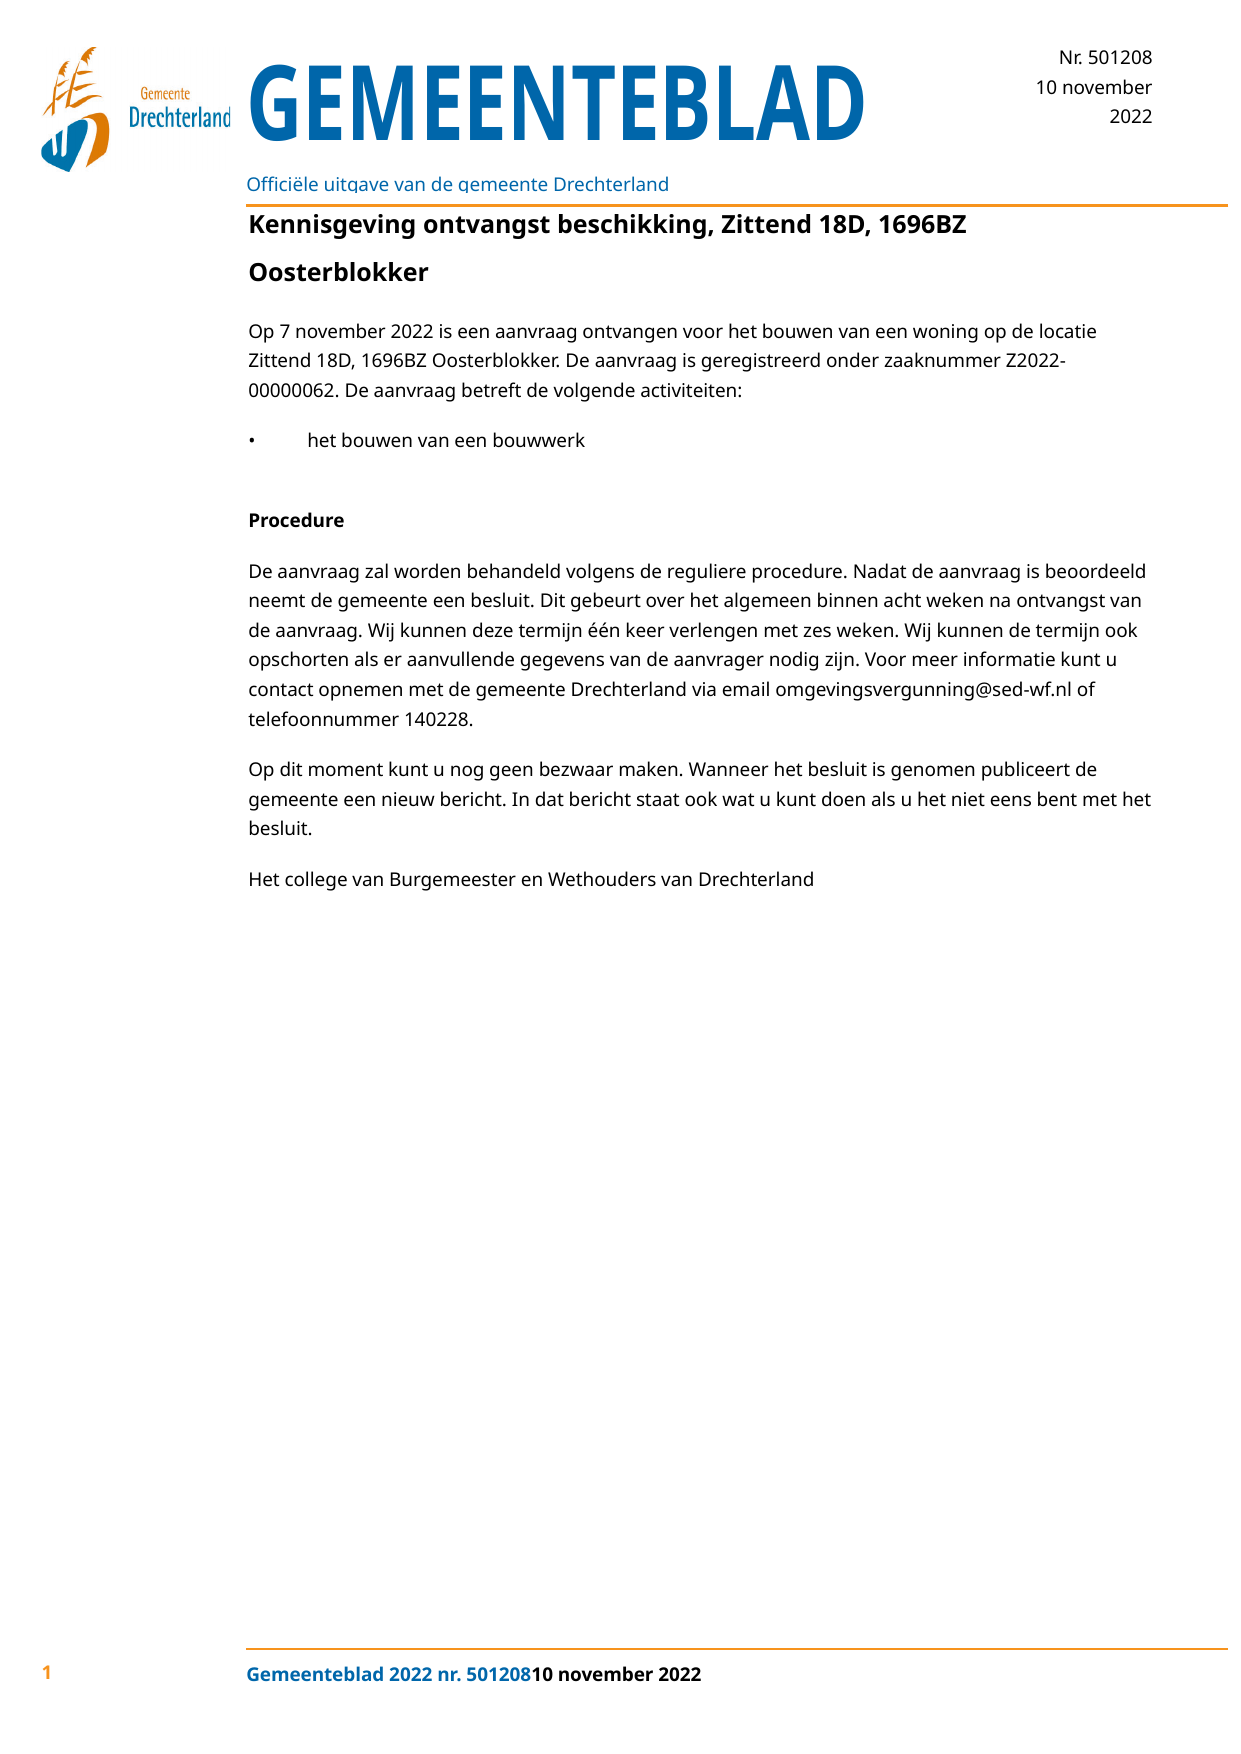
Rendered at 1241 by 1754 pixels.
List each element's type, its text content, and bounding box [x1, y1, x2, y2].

list het bouwen van een bouwwerk [248, 427, 1152, 453]
text Het college van Burgemeester en Wethouders van Drechterland [248, 866, 1152, 892]
text Op dit moment kunt u nog geen bezwaar maken. Wanneer het besluit is genomen publiceert de gemeente een nieuw bericht. In dat bericht staat ook wat u kunt doen als u het niet eens bent met het besluit. [248, 756, 1152, 841]
picture [226, 115, 231, 124]
picture [41, 158, 64, 172]
picture [41, 47, 231, 172]
text Op 7 november 2022 is een aanvraag ontvangen voor het bouwen van een woning op de locatie Zittend 18D, 1696BZ Oosterblokker. De aanvraag is geregistreerd onder zaaknummer Z2022-00000062. De aanvraag betreft de volgende activiteiten: [248, 318, 1152, 403]
text De aanvraag zal worden behandeld volgens de reguliere procedure. Nadat de aanvraag is beoordeeld neemt de gemeente een besluit. Dit gebeurt over het algemeen binnen acht weken na ontvangst van de aanvraag. Wij kunnen deze termijn één keer verlengen met zes weken. Wij kunnen de termijn ook opschorten als er aanvullende gegevens van de aanvrager nodig zijn. Voor meer informatie kunt u contact opnemen met de gemeente Drechterland via email omgevingsvergunning@sed-wf.nl of telefoonnummer 140228. [248, 558, 1152, 732]
text Kennisgeving ontvangst beschikking, Zittend 18D, 1696BZ Oosterblokker [248, 207, 1152, 288]
text Procedure [248, 507, 1152, 533]
